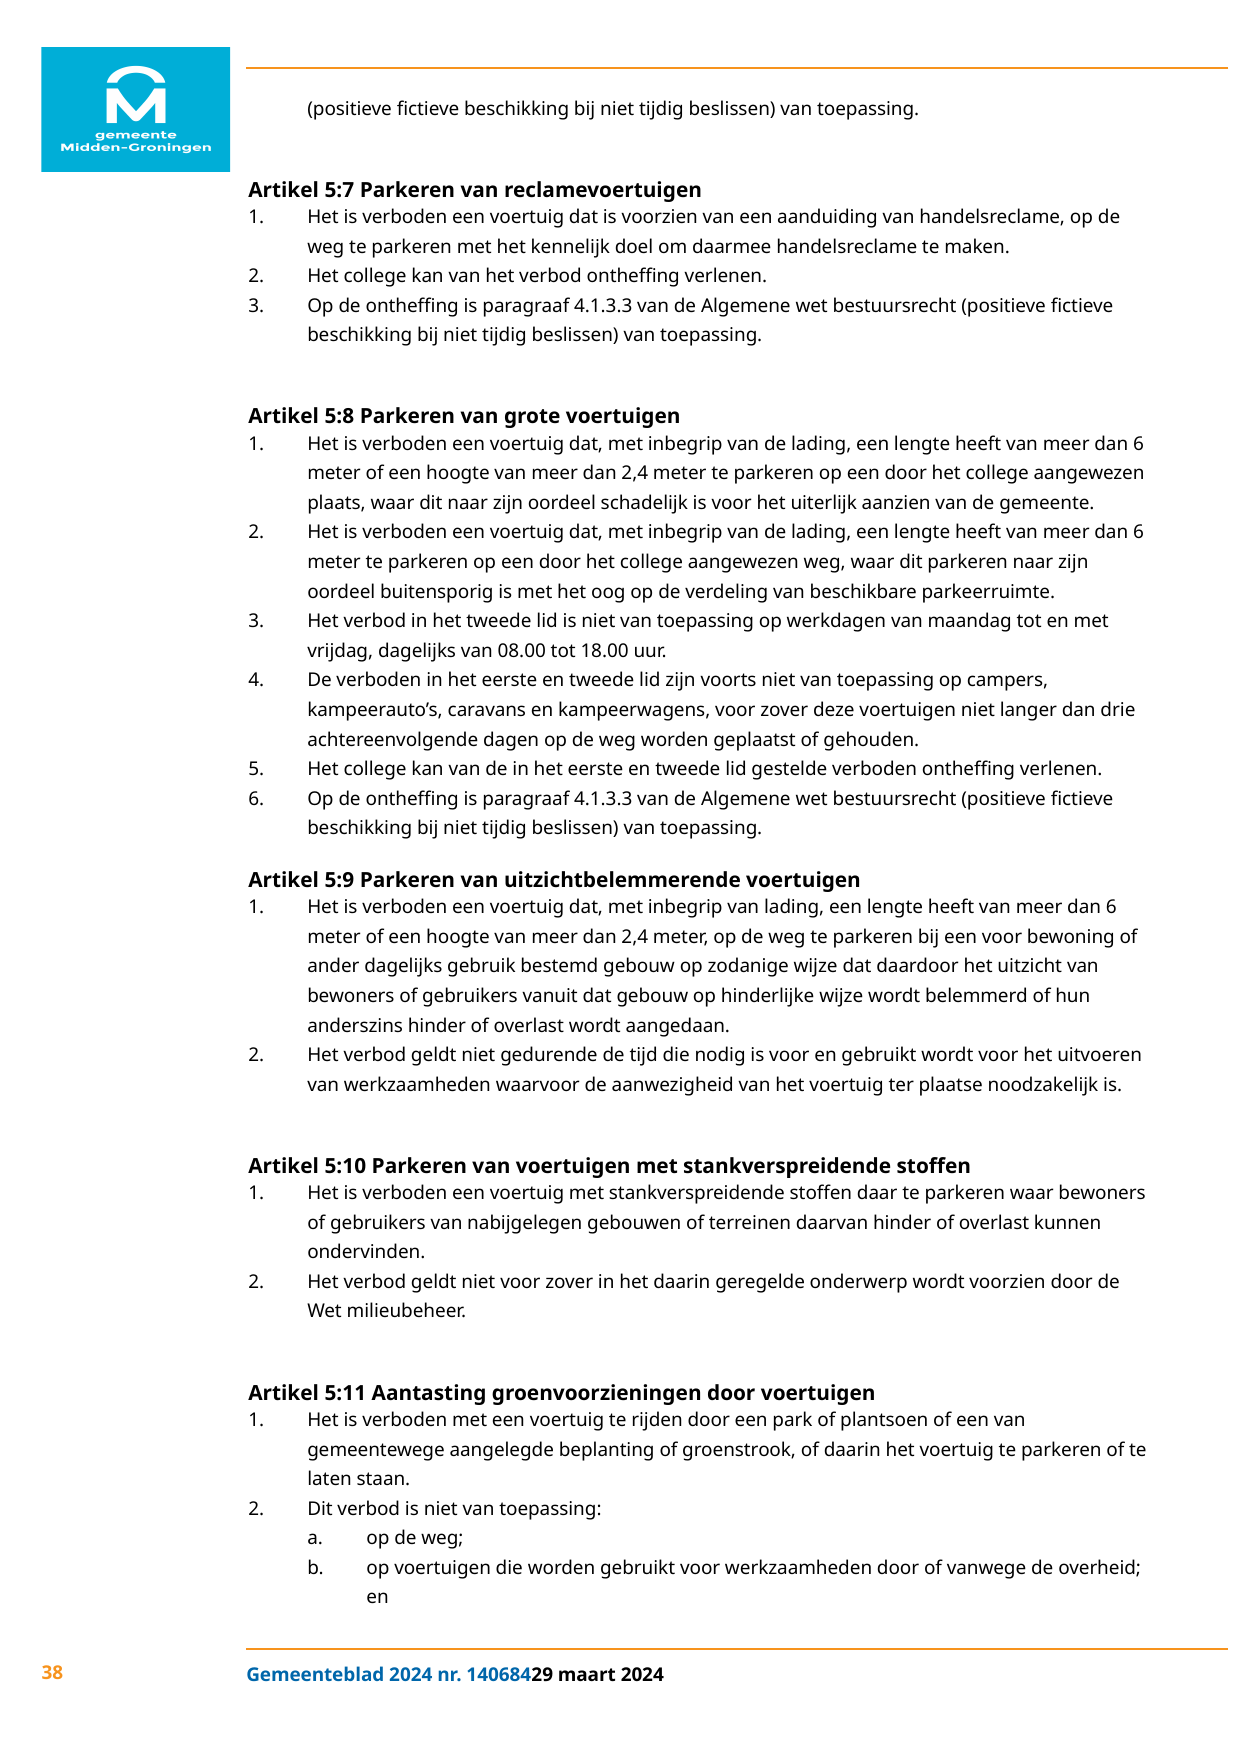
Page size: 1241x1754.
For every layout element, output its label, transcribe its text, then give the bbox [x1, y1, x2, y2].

list Het verbod geldt niet voor zover in het daarin geregelde onderwerp wordt voorzien door de Wet milieubeheer. [248, 1268, 1152, 1323]
list Op de ontheffing is paragraaf 4.1.3.3 van de Algemene wet bestuursrecht (positieve fictieve beschikking bij niet tijdig beslissen) van toepassing. [248, 785, 1152, 840]
list Het college kan van de in het eerste en tweede lid gestelde verboden ontheffing verlenen. [248, 755, 1152, 781]
list Het is verboden een voertuig dat, met inbegrip van de lading, een lengte heeft van meer dan 6 meter of een hoogte van meer dan 2,4 meter te parkeren op een door het college aangewezen plaats, waar dit naar zijn oordeel schadelijk is voor het uiterlijk aanzien van de gemeente. [248, 430, 1152, 515]
list Het is verboden een voertuig dat, met inbegrip van de lading, een lengte heeft van meer dan 6 meter te parkeren op een door het college aangewezen weg, waar dit parkeren naar zijn oordeel buitensporig is met het oog op de verdeling van beschikbare parkeerruimte. [248, 519, 1152, 604]
text Artikel 5:7 Parkeren van reclamevoertuigen [248, 175, 1152, 203]
list Het verbod in het tweede lid is niet van toepassing op werkdagen van maandag tot en met vrijdag, dagelijks van 08.00 tot 18.00 uur. [248, 607, 1152, 663]
picture [108, 66, 164, 82]
list Het is verboden een voertuig dat, met inbegrip van lading, een lengte heeft van meer dan 6 meter of een hoogte van meer dan 2,4 meter, op de weg te parkeren bij een voor bewoning of ander dagelijks gebruik bestemd gebouw op zodanige wijze dat daardoor het uitzicht van bewoners of gebruikers vanuit dat gebouw op hinderlijke wijze wordt belemmerd of hun anderszins hinder of overlast wordt aangedaan. [248, 893, 1152, 1037]
list Het college kan van het verbod ontheffing verlenen. [248, 262, 1152, 288]
list Dit verbod is niet van toepassing: [248, 1495, 1152, 1521]
text Artikel 5:10 Parkeren van voertuigen met stankverspreidende stoffen [248, 1151, 1152, 1179]
list De verboden in het eerste en tweede lid zijn voorts niet van toepassing op campers, kampeerauto’s, caravans en kampeerwagens, voor zover deze voertuigen niet langer dan drie achtereenvolgende dagen op de weg worden geplaatst of gehouden. [248, 667, 1152, 752]
list op de weg; [307, 1524, 1152, 1550]
list Het verbod geldt niet gedurende de tijd die nodig is voor en gebruikt wordt voor het uitvoeren van werkzaamheden waarvoor de aanwezigheid van het voertuig ter plaatse noodzakelijk is. [248, 1041, 1152, 1097]
list (positieve fictieve beschikking bij niet tijdig beslissen) van toepassing. [248, 95, 1152, 121]
picture [184, 146, 190, 153]
picture [107, 89, 165, 122]
text Artikel 5:11 Aantasting groenvoorzieningen door voertuigen [248, 1378, 1152, 1406]
list Op de ontheffing is paragraaf 4.1.3.3 van de Algemene wet bestuursrecht (positieve fictieve beschikking bij niet tijdig beslissen) van toepassing. [248, 292, 1152, 347]
list Het is verboden een voertuig met stankverspreidende stoffen daar te parkeren waar bewoners of gebruikers van nabijgelegen gebouwen of terreinen daarvan hinder of overlast kunnen ondervinden. [248, 1179, 1152, 1264]
list Het is verboden met een voertuig te rijden door een park of plantsoen of een van gemeentewege aangelegde beplanting of groenstrook, of daarin het voertuig te parkeren of te laten staan. [248, 1406, 1152, 1491]
text Artikel 5:8 Parkeren van grote voertuigen [248, 402, 1152, 430]
text Artikel 5:9 Parkeren van uitzichtbelemmerende voertuigen [248, 865, 1152, 893]
list Het is verboden een voertuig dat is voorzien van een aanduiding van handelsreclame, op de weg te parkeren met het kennelijk doel om daarmee handelsreclame te maken. [248, 203, 1152, 258]
list op voertuigen die worden gebruikt voor werkzaamheden door of vanwege de overheid; en [307, 1554, 1152, 1609]
